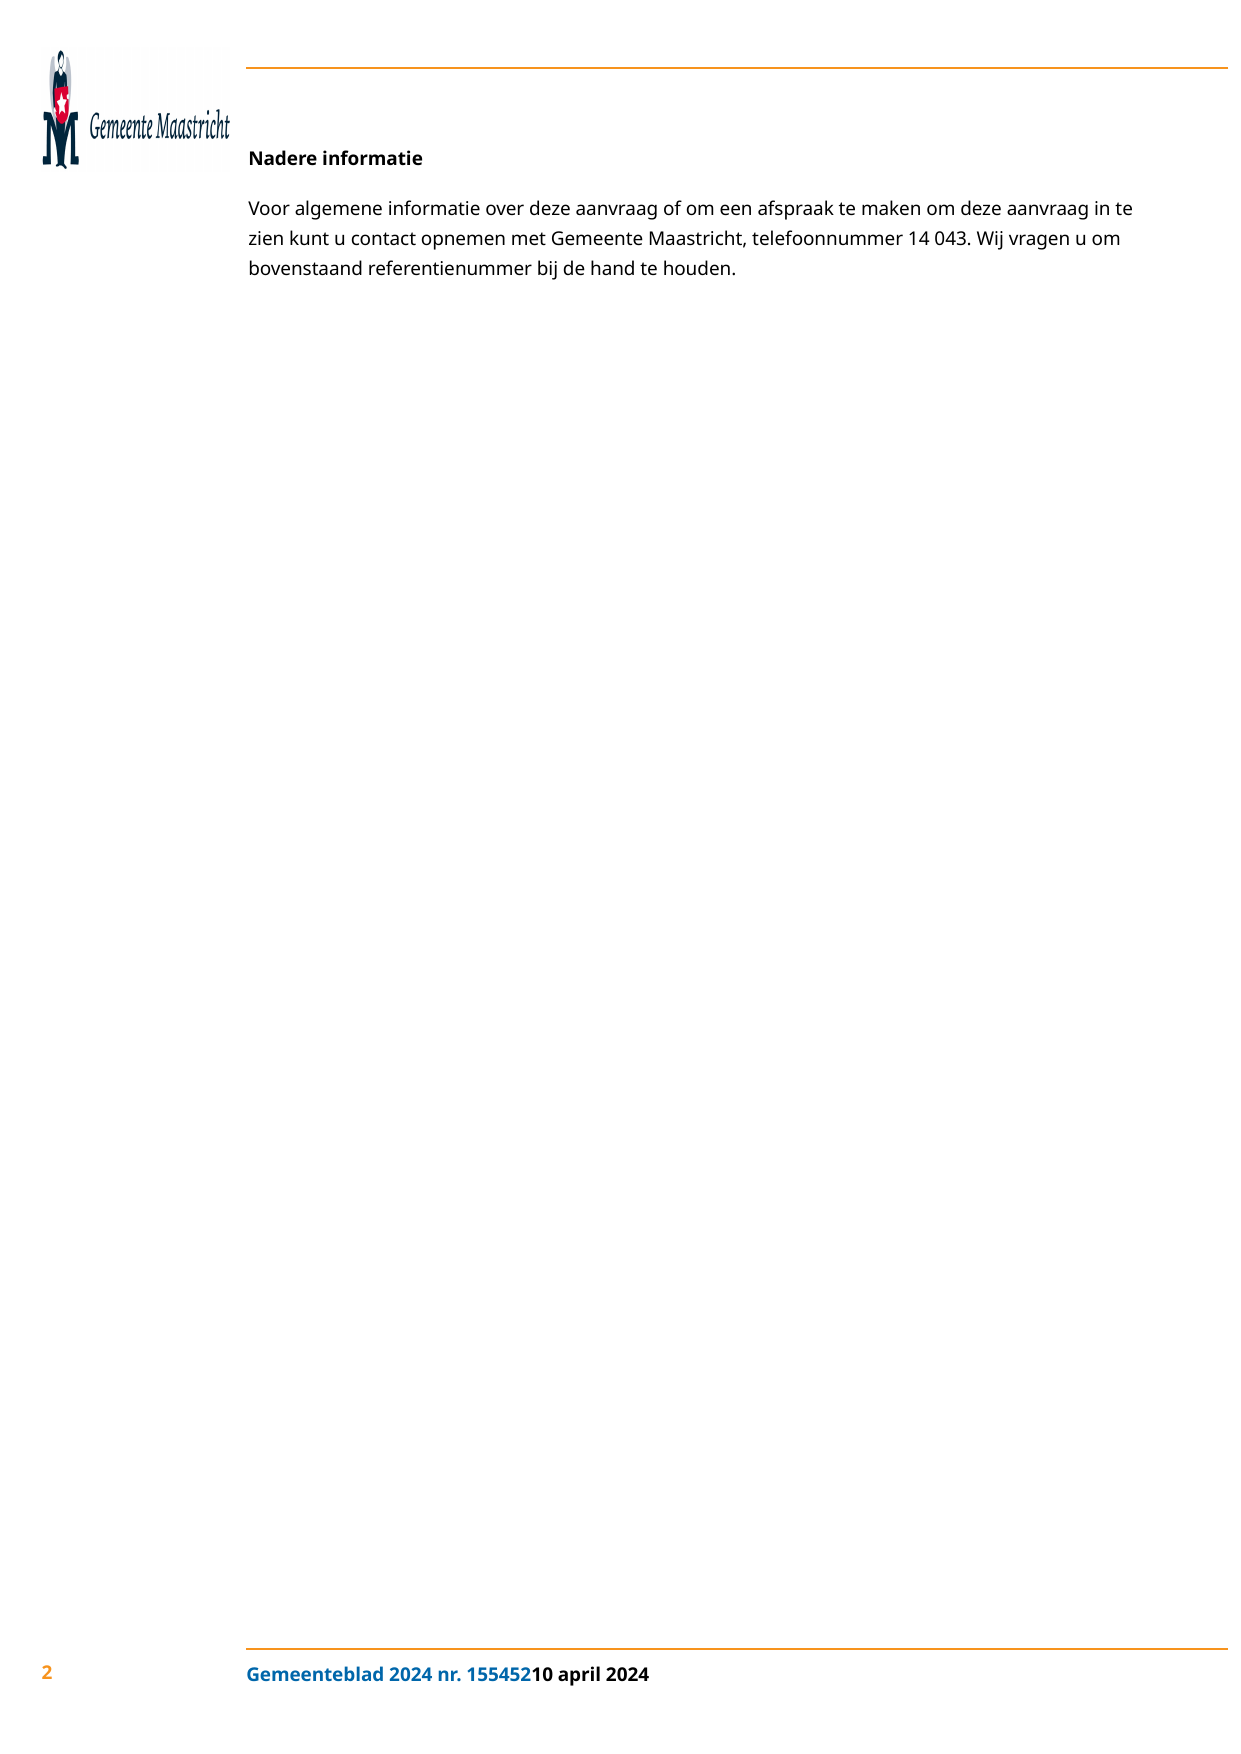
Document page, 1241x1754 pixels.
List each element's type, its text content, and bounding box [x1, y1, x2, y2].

text Nadere informatie [248, 145, 1152, 171]
picture [41, 47, 231, 172]
text Voor algemene informatie over deze aanvraag of om een afspraak te maken om deze aanvraag in te zien kunt u contact opnemen met Gemeente Maastricht, telefoonnummer 14 043. Wij vragen u om bovenstaand referentienummer bij de hand te houden. [248, 196, 1152, 281]
